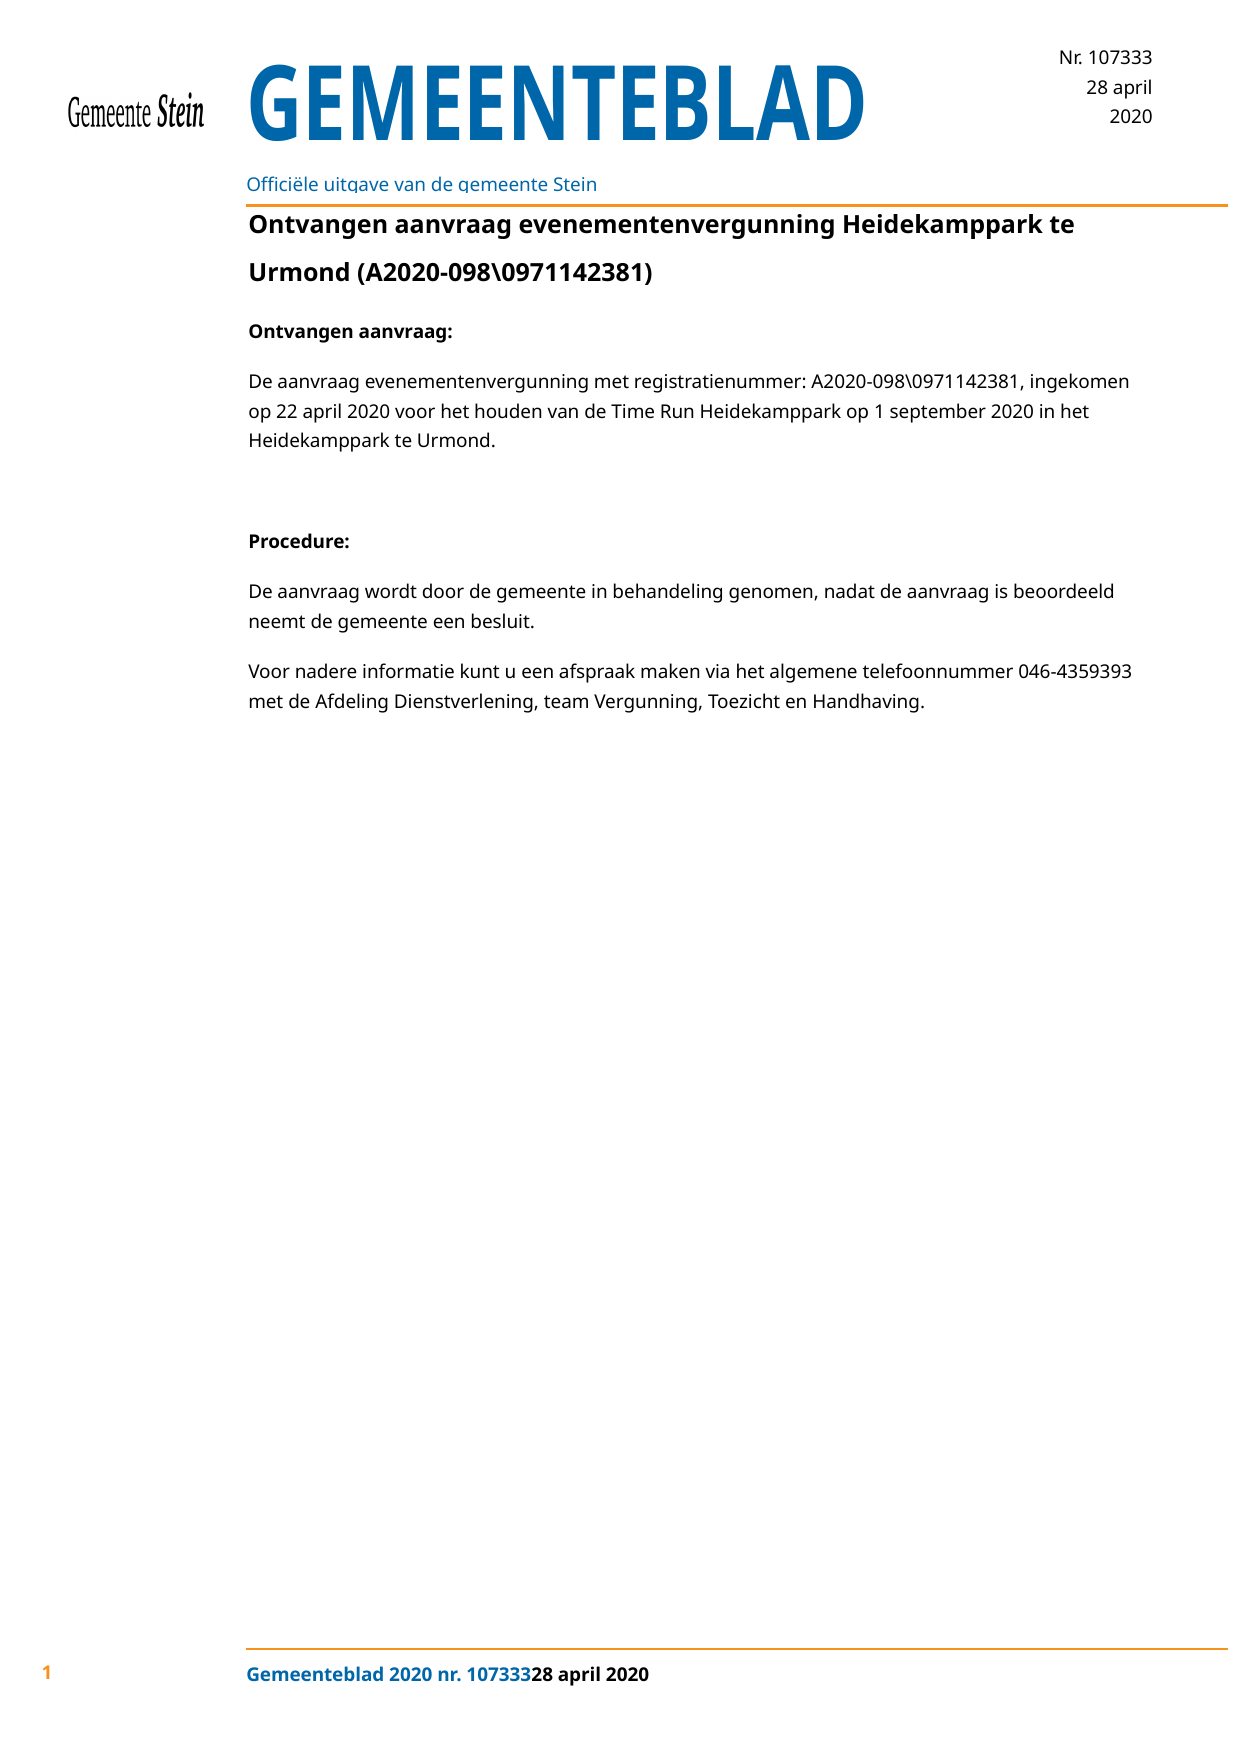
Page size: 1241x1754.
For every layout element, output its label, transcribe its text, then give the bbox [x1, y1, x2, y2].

text De aanvraag evenementenvergunning met registratienummer: A2020-098\0971142381, ingekomen op 22 april 2020 voor het houden van de Time Run Heidekamppark op 1 september 2020 in het Heidekamppark te Urmond. [248, 368, 1152, 453]
picture [41, 47, 231, 172]
text Procedure: [248, 528, 1152, 554]
text Voor nadere informatie kunt u een afspraak maken via het algemene telefoonnummer 046-4359393 met de Afdeling Dienstverlening, team Vergunning, Toezicht en Handhaving. [248, 659, 1152, 714]
text Ontvangen aanvraag evenementenvergunning Heidekamppark te Urmond (A2020-098\0971142381) [248, 207, 1152, 288]
text De aanvraag wordt door de gemeente in behandeling genomen, nadat de aanvraag is beoordeeld neemt de gemeente een besluit. [248, 579, 1152, 634]
text Ontvangen aanvraag: [248, 318, 1152, 344]
